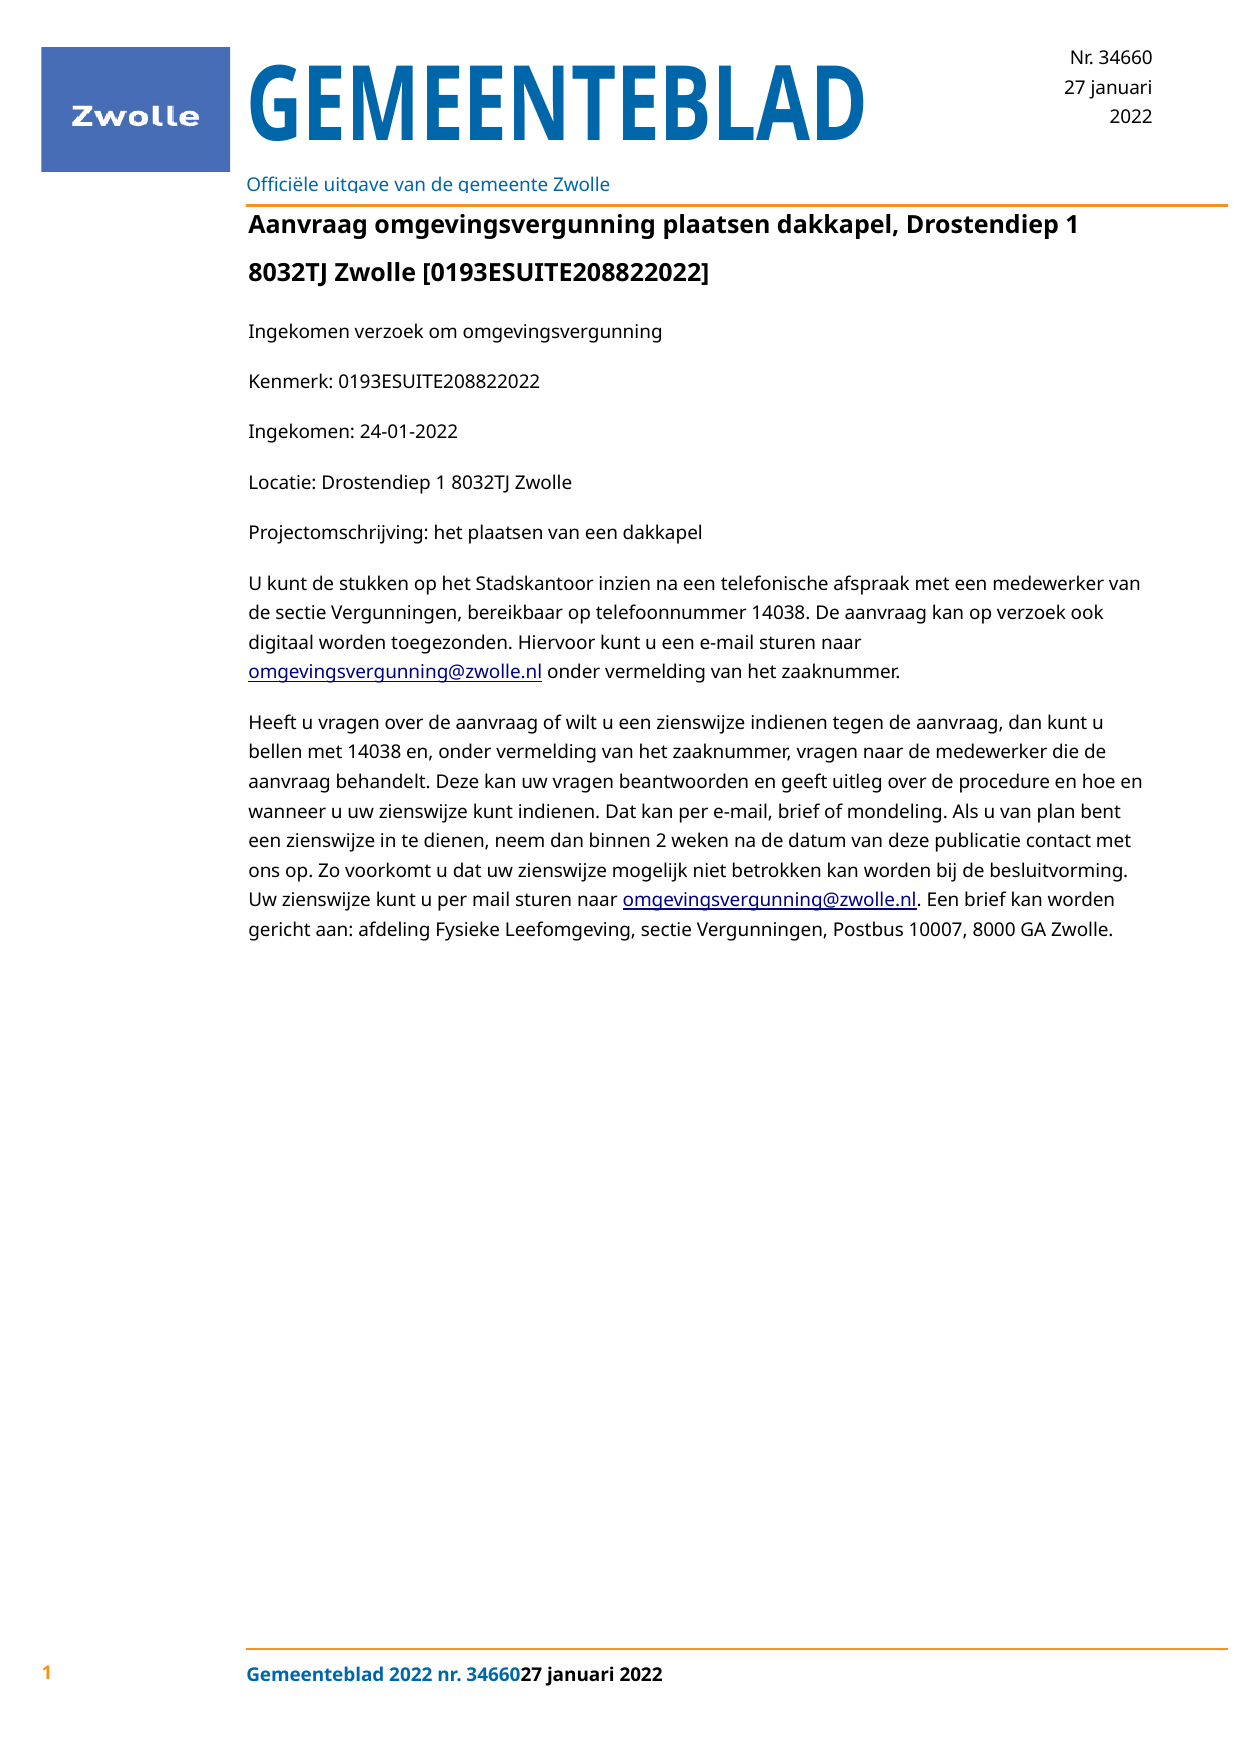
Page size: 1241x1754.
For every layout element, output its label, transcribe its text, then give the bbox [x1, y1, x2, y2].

text U kunt de stukken op het Stadskantoor inzien na een telefonische afspraak met een medewerker van de sectie Vergunningen, bereikbaar op telefoonnummer 14038. De aanvraag kan op verzoek ook digitaal worden toegezonden. Hiervoor kunt u een e-mail sturen naar omgevingsvergunning@zwolle.nl onder vermelding van het zaaknummer. [248, 570, 1152, 684]
text Heeft u vragen over de aanvraag of wilt u een zienswijze indienen tegen de aanvraag, dan kunt u bellen met 14038 en, onder vermelding van het zaaknummer, vragen naar de medewerker die de aanvraag behandelt. Deze kan uw vragen beantwoorden en geeft uitleg over de procedure en hoe en wanneer u uw zienswijze kunt indienen. Dat kan per e-mail, brief of mondeling. Als u van plan bent een zienswijze in te dienen, neem dan binnen 2 weken na de datum van deze publicatie contact met ons op. Zo voorkomt u dat uw zienswijze mogelijk niet betrokken kan worden bij de besluitvorming. Uw zienswijze kunt u per mail sturen naar omgevingsvergunning@zwolle.nl. Een brief kan worden gericht aan: afdeling Fysieke Leefomgeving, sectie Vergunningen, Postbus 10007, 8000 GA Zwolle. [248, 709, 1152, 942]
text Ingekomen verzoek om omgevingsvergunning [248, 318, 1152, 344]
picture [41, 47, 231, 172]
text Ingekomen: 24-01-2022 [248, 419, 1152, 444]
text Kenmerk: 0193ESUITE208822022 [248, 368, 1152, 394]
text Projectomschrijving: het plaatsen van een dakkapel [248, 519, 1152, 545]
text Locatie: Drostendiep 1 8032TJ Zwolle [248, 469, 1152, 495]
text Aanvraag omgevingsvergunning plaatsen dakkapel, Drostendiep 1 8032TJ Zwolle [0193ESUITE208822022] [248, 207, 1152, 288]
